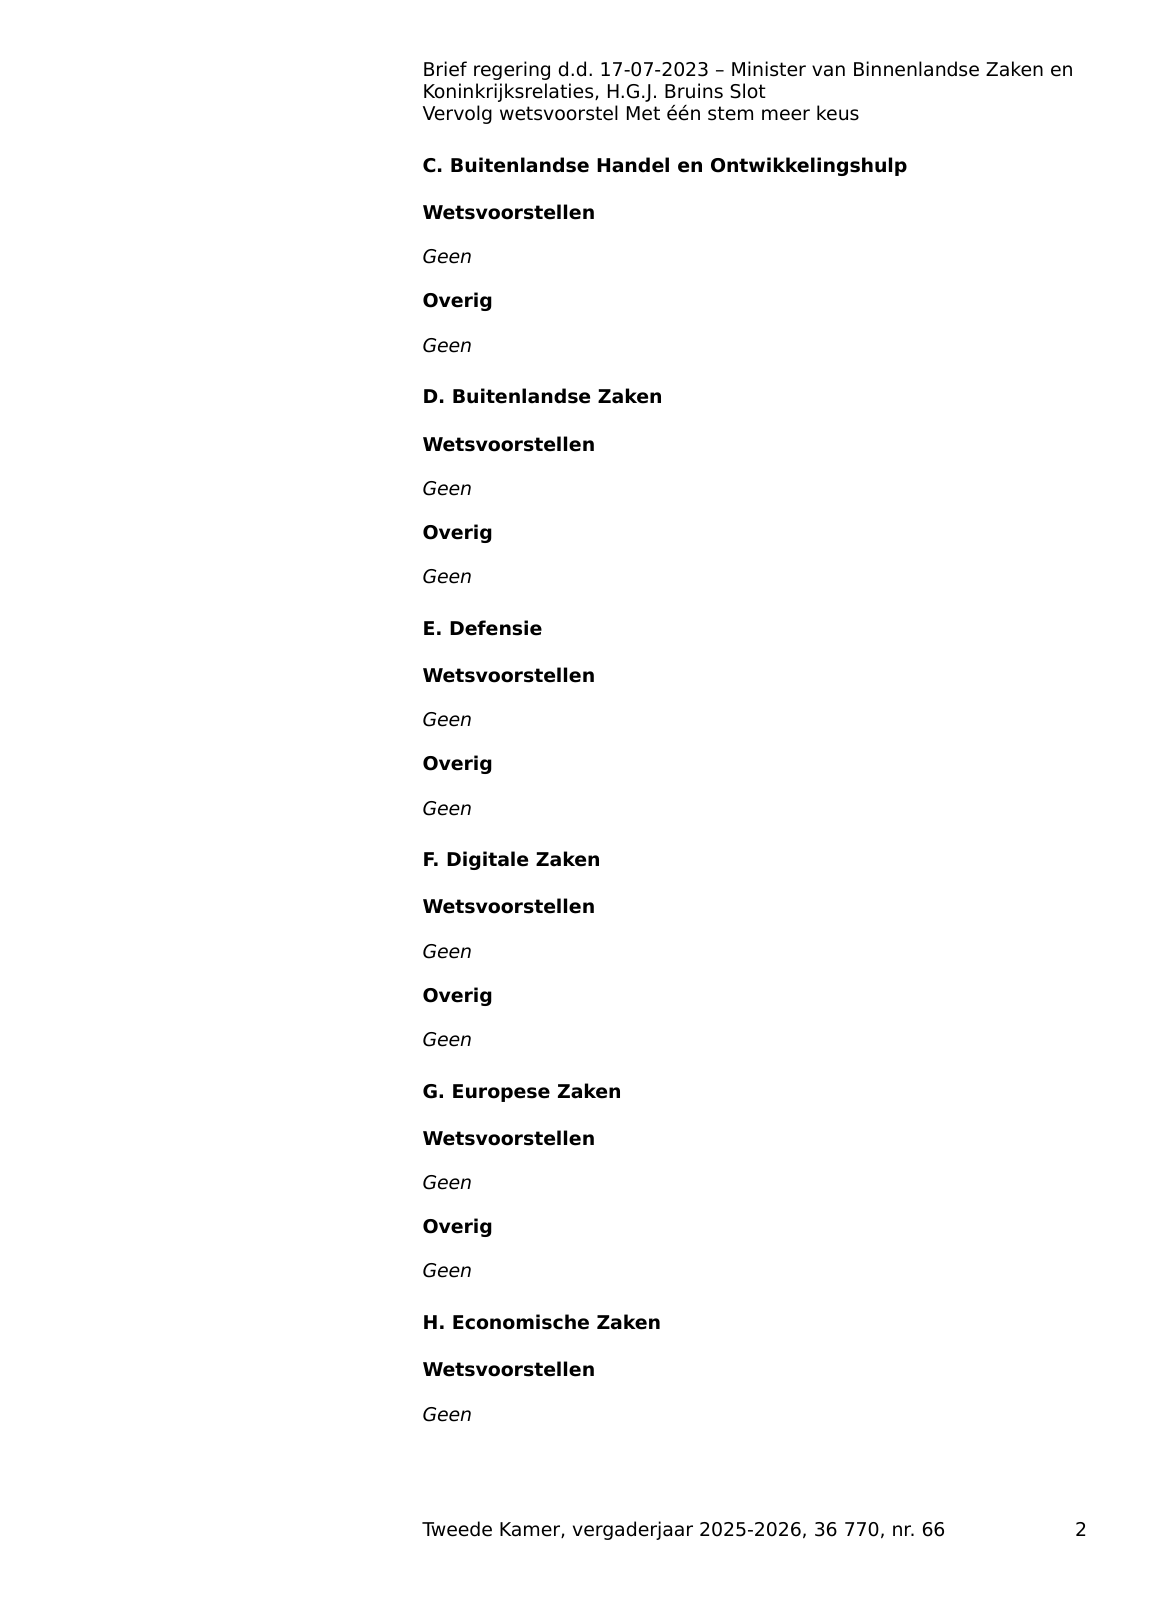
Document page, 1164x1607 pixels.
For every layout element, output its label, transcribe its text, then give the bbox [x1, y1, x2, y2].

text Brief regering d.d. 17-07-2023 – Minister van Binnenlandse Zaken en Koninkrijksrelaties, H.G.J. Bruins Slot [422, 59, 1087, 103]
subtitle E. Defensie [422, 618, 1087, 640]
text Geen [422, 478, 1087, 499]
subtitle C. Buitenlandse Handel en Ontwikkelingshulp [422, 155, 1087, 177]
subtitle D. Buitenlandse Zaken [422, 386, 1087, 408]
subtitle H. Economische Zaken [422, 1312, 1087, 1334]
subtitle Wetsvoorstellen [422, 665, 1087, 687]
text Geen [422, 1260, 1087, 1282]
subtitle Overig [422, 1216, 1087, 1238]
subtitle F. Digitale Zaken [422, 849, 1087, 871]
text Geen [422, 334, 1087, 356]
text Geen [422, 797, 1087, 819]
subtitle Overig [422, 985, 1087, 1007]
text Geen [422, 709, 1087, 731]
subtitle Overig [422, 753, 1087, 775]
subtitle Overig [422, 290, 1087, 312]
subtitle Wetsvoorstellen [422, 896, 1087, 918]
text Geen [422, 941, 1087, 962]
text Geen [422, 566, 1087, 588]
subtitle Wetsvoorstellen [422, 433, 1087, 455]
text Geen [422, 1029, 1087, 1051]
subtitle Overig [422, 522, 1087, 544]
subtitle Wetsvoorstellen [422, 1128, 1087, 1150]
subtitle G. Europese Zaken [422, 1081, 1087, 1103]
subtitle Wetsvoorstellen [422, 1359, 1087, 1381]
text Geen [422, 1172, 1087, 1194]
text Vervolg wetsvoorstel Met één stem meer keus [422, 103, 1087, 125]
text Geen [422, 1403, 1087, 1425]
text Geen [422, 246, 1087, 268]
subtitle Wetsvoorstellen [422, 202, 1087, 224]
